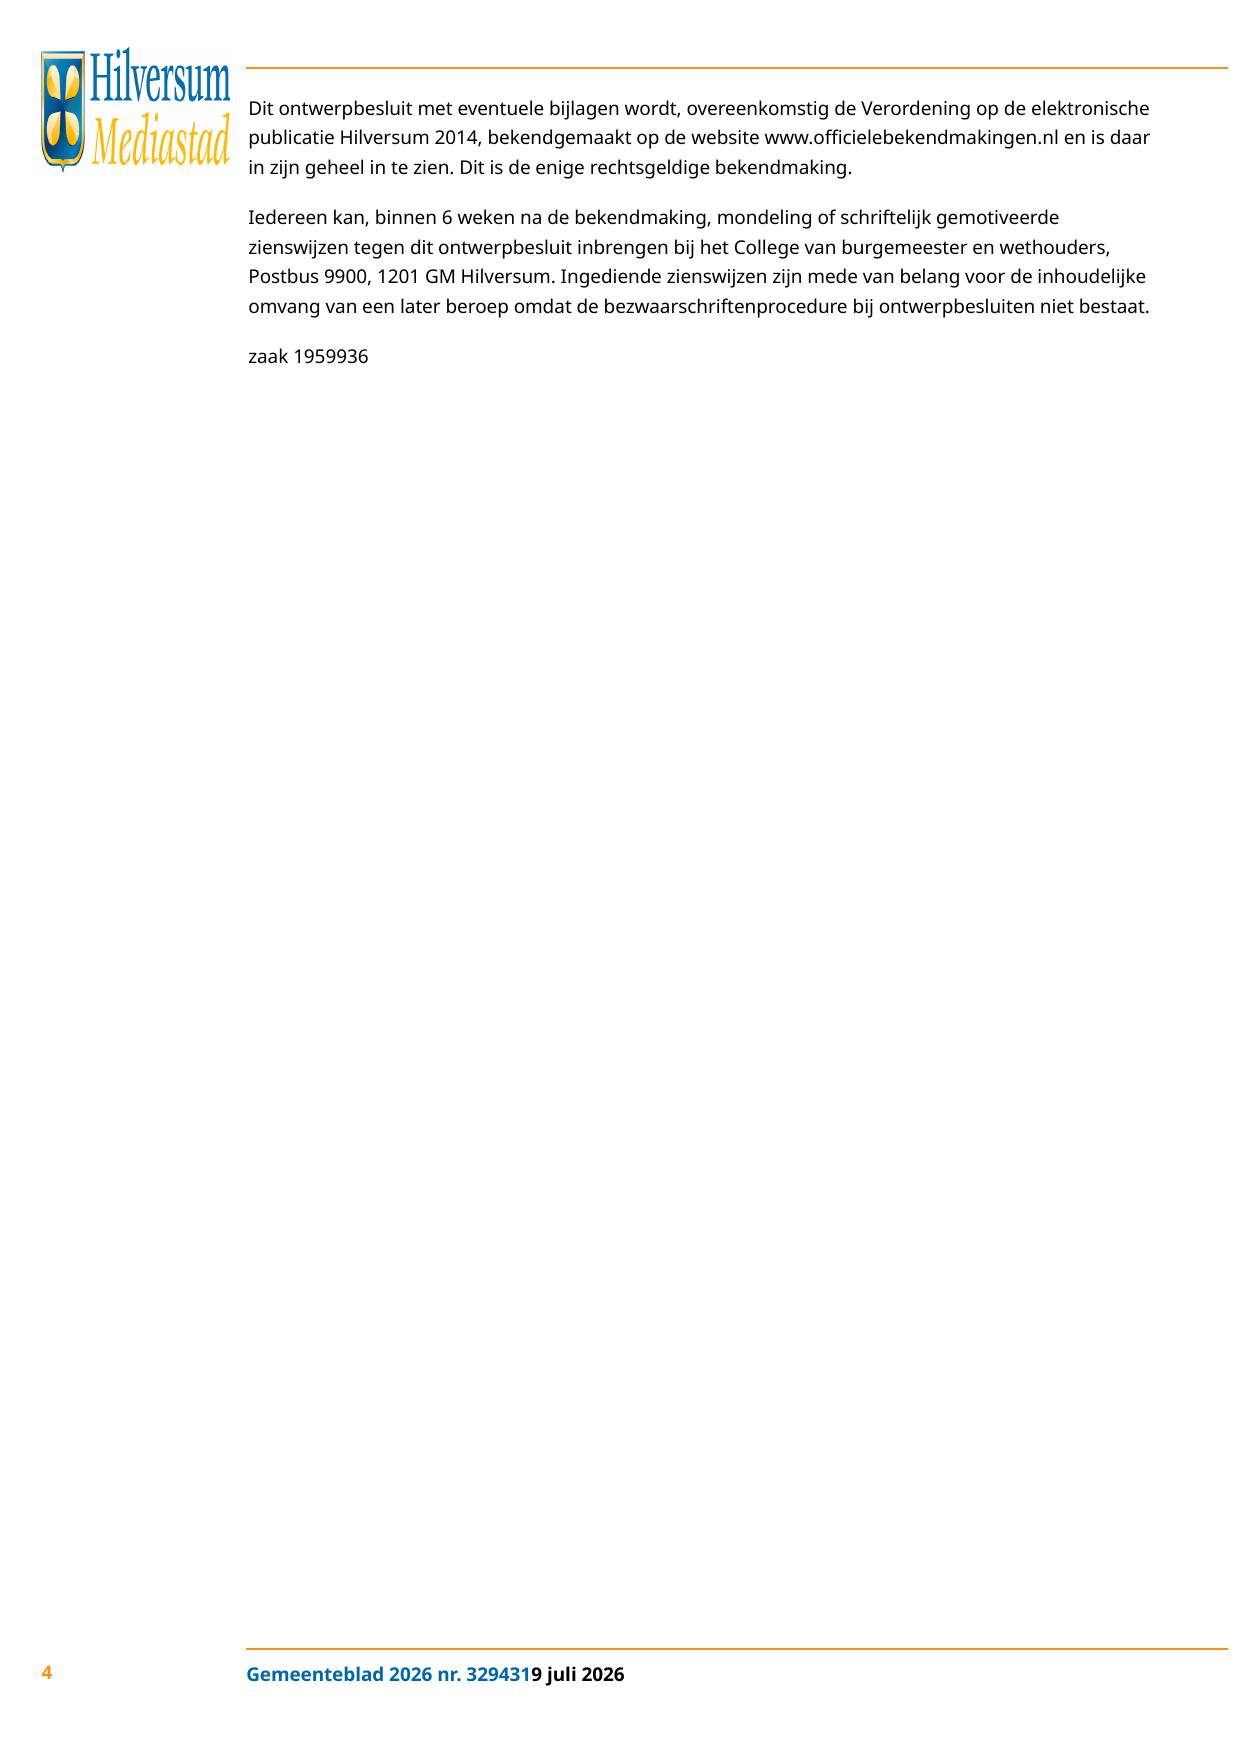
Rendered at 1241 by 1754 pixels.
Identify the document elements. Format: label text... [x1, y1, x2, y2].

text Iedereen kan, binnen 6 weken na de bekendmaking, mondeling of schriftelijk gemotiveerde zienswijzen tegen dit ontwerpbesluit inbrengen bij het College van burgemeester en wethouders, Postbus 9900, 1201 GM Hilversum. Ingediende zienswijzen zijn mede van belang voor de inhoudelijke omvang van een later beroep omdat de bezwaarschriftenprocedure bij ontwerpbesluiten niet bestaat. [248, 204, 1152, 319]
picture [41, 47, 231, 172]
text Dit ontwerpbesluit met eventuele bijlagen wordt, overeenkomstig de Verordening op de elektronische publicatie Hilversum 2014, bekendgemaakt op de website www.officielebekendmakingen.nl en is daar in zijn geheel in te zien. Dit is de enige rechtsgeldige bekendmaking. [248, 95, 1152, 180]
text zaak 1959936 [248, 343, 1152, 369]
